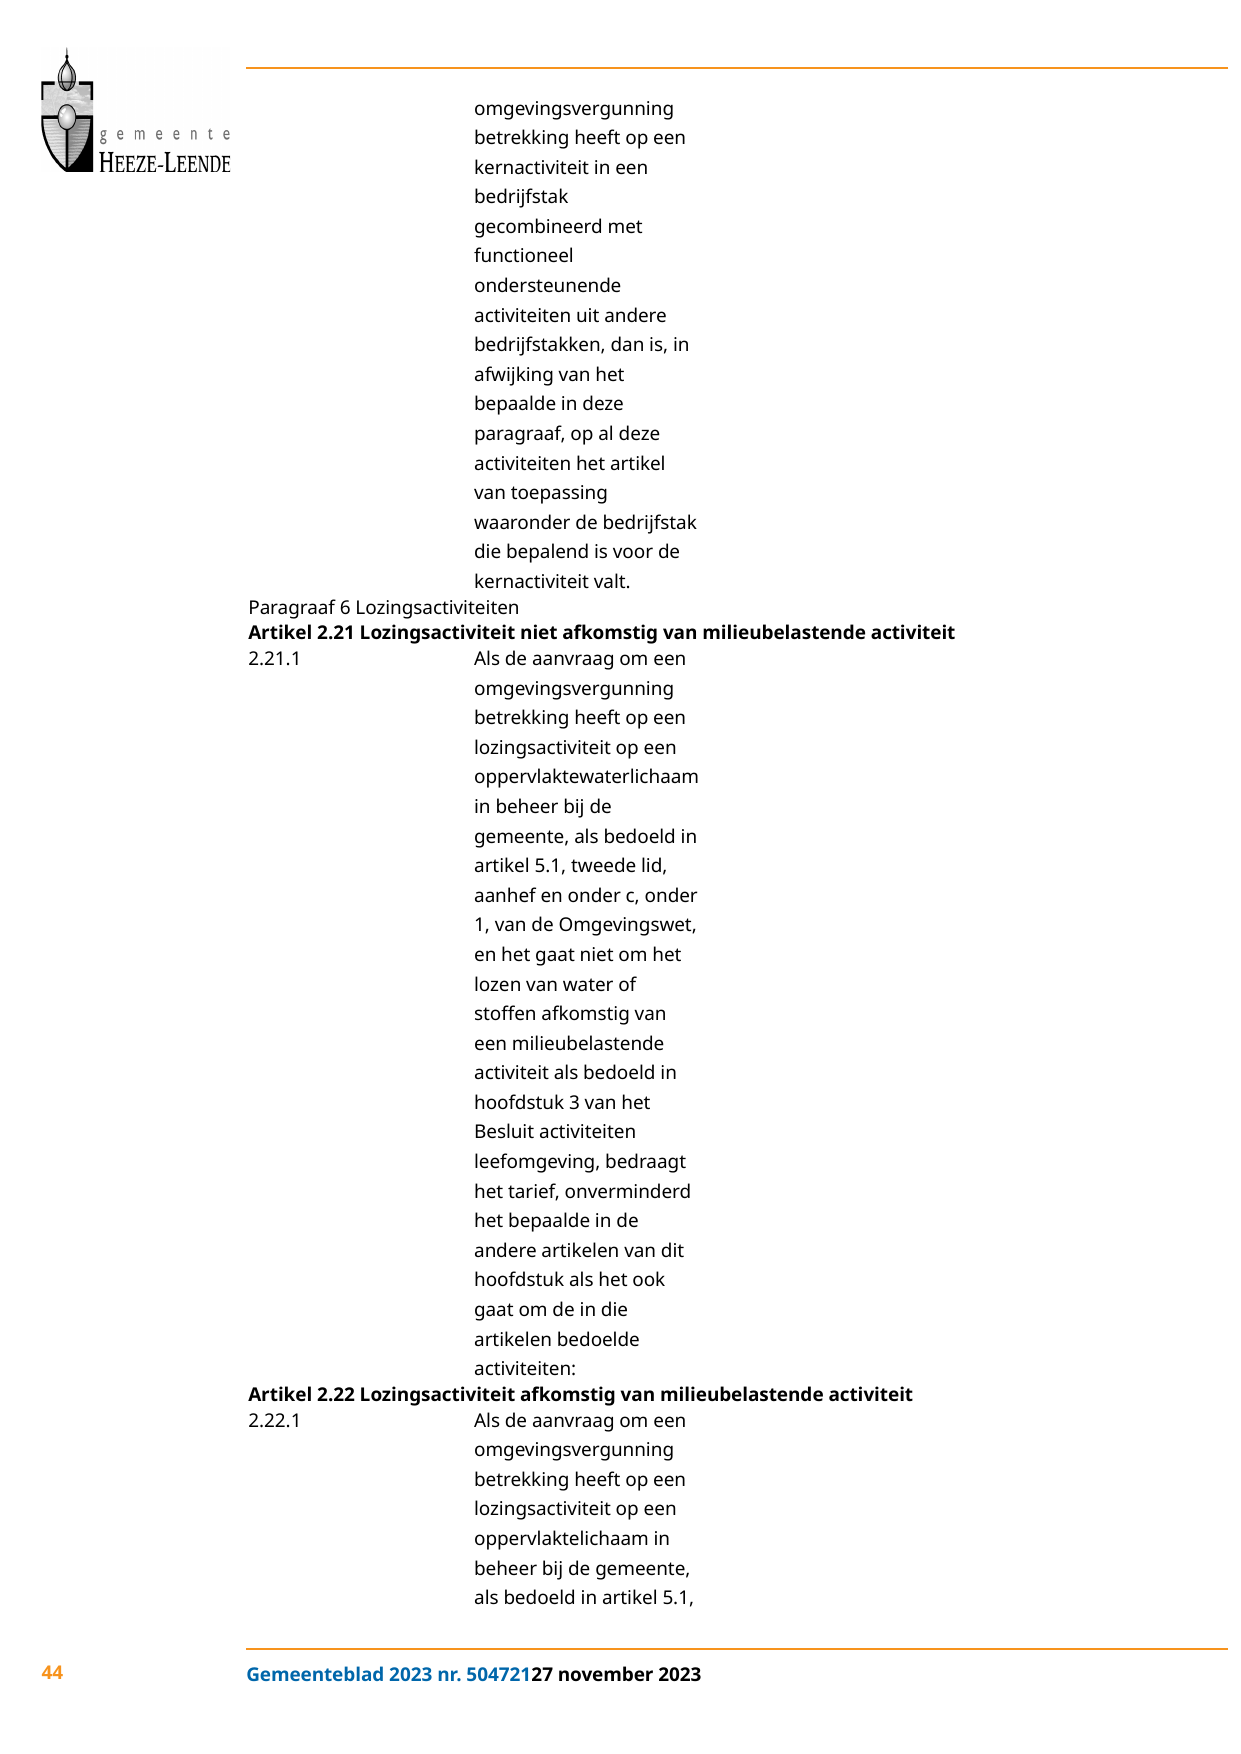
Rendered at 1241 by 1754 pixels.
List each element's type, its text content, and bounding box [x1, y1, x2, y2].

table_cell [926, 645, 1152, 1381]
table_cell [926, 95, 1152, 594]
table_cell [700, 1407, 926, 1610]
table_cell [926, 1407, 1152, 1610]
table_cell Artikel 2.22 Lozingsactiviteit afkomstig van milieubelastende activiteit [248, 1381, 1152, 1407]
table_cell Paragraaf 6 Lozingsactiviteiten [248, 594, 1152, 619]
table_cell 2.22.1 [248, 1407, 474, 1610]
table_cell Artikel 2.21 Lozingsactiviteit niet afkomstig van milieubelastende activiteit [248, 620, 1152, 645]
picture [41, 47, 231, 172]
table_cell omgevingsvergunning betrekking heeft op een kernactiviteit in een bedrijfstak gecombineerd met functioneel ondersteunende activiteiten uit andere bedrijfstakken, dan is, in afwijking van het bepaalde in deze paragraaf, op al deze activiteiten het artikel van toepassing waaronder de bedrijfstak die bepalend is voor de kernactiviteit valt. [474, 95, 700, 594]
table_cell Als de aanvraag om een omgevingsvergunning betrekking heeft op een lozingsactiviteit op een oppervlaktelichaam in beheer bij de gemeente, als bedoeld in artikel 5.1, [474, 1407, 700, 1610]
table_cell [248, 95, 474, 594]
table_cell [700, 645, 926, 1381]
table_cell 2.21.1 [248, 645, 474, 1381]
table_cell Als de aanvraag om een omgevingsvergunning betrekking heeft op een lozingsactiviteit op een oppervlaktewaterlichaam in beheer bij de gemeente, als bedoeld in artikel 5.1, tweede lid, aanhef en onder c, onder 1, van de Omgevingswet, en het gaat niet om het lozen van water of stoffen afkomstig van een milieubelastende activiteit als bedoeld in hoofdstuk 3 van het Besluit activiteiten leefomgeving, bedraagt het tarief, onverminderd het bepaalde in de andere artikelen van dit hoofdstuk als het ook gaat om de in die artikelen bedoelde activiteiten: [474, 645, 700, 1381]
table_cell [700, 95, 926, 594]
